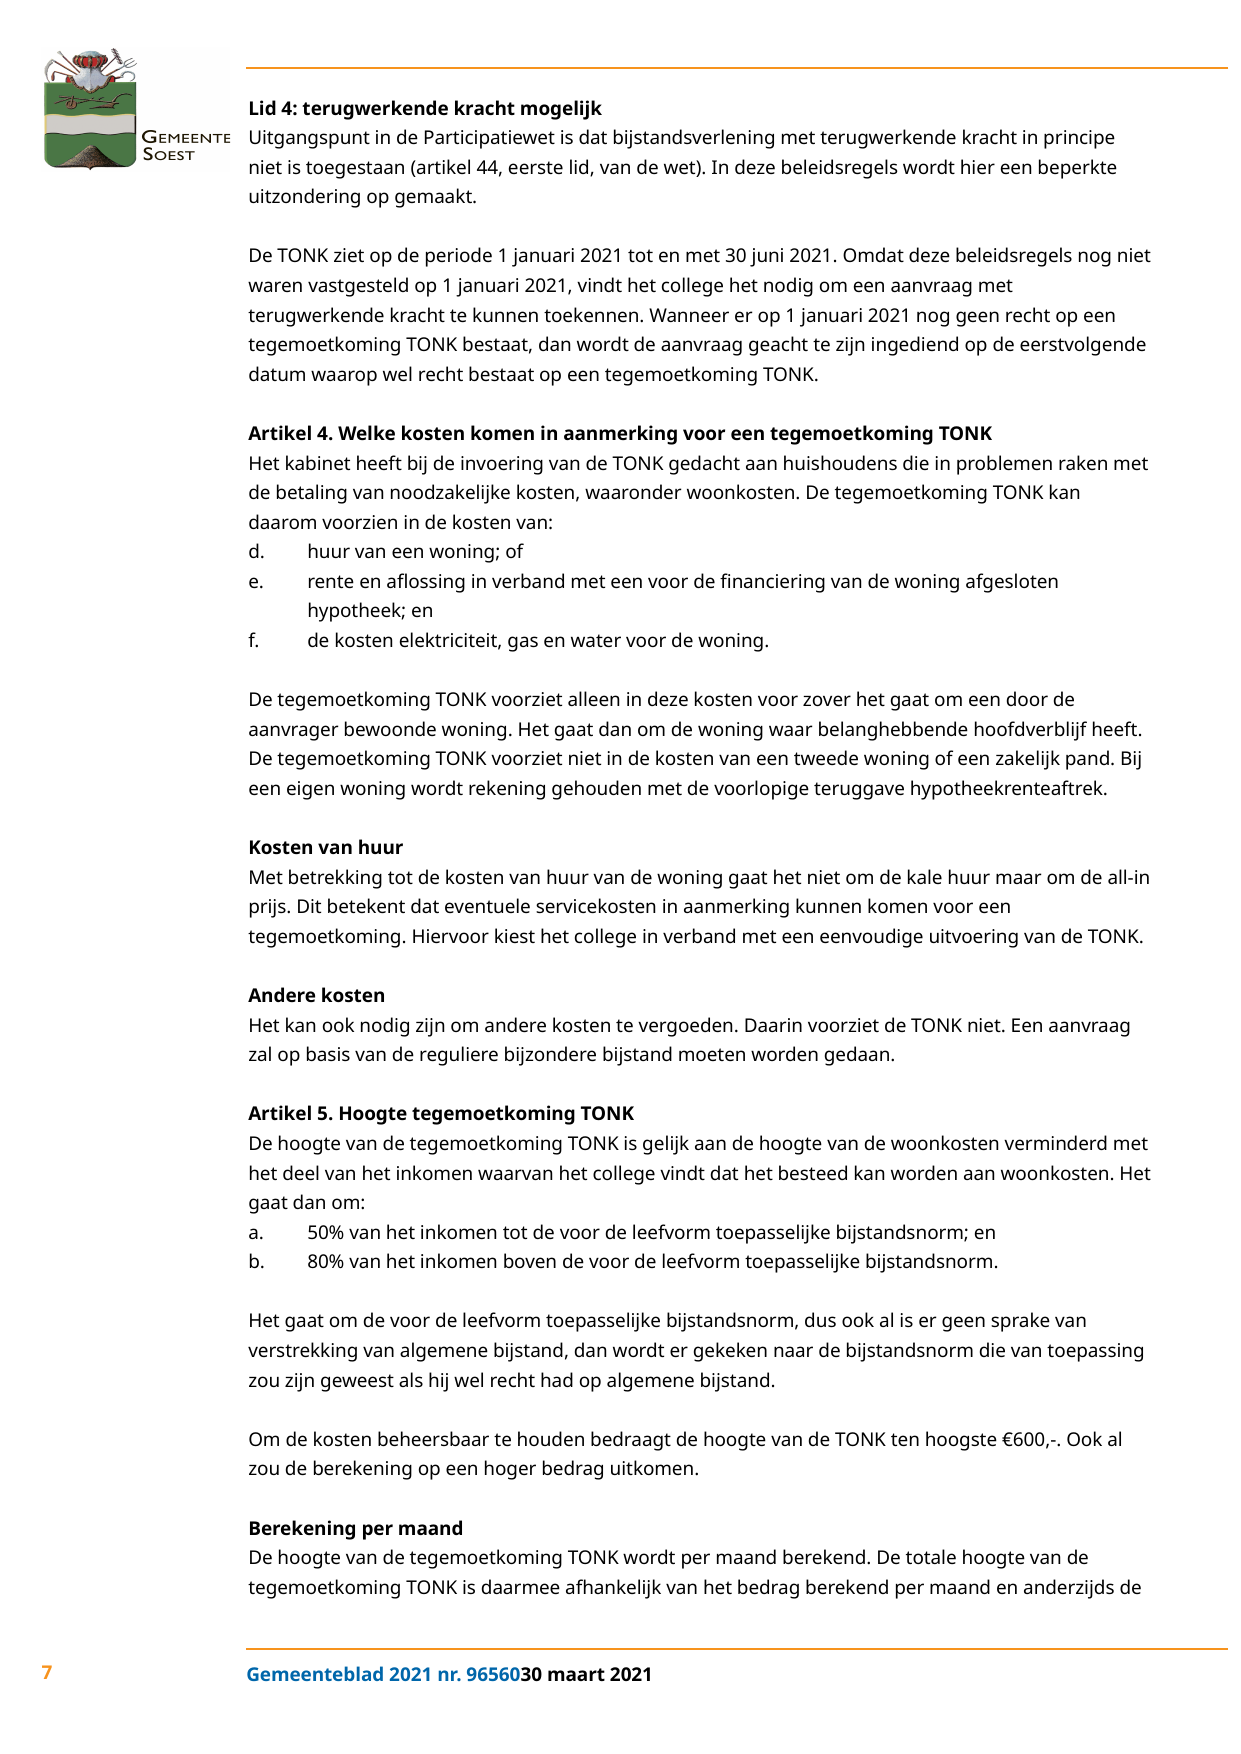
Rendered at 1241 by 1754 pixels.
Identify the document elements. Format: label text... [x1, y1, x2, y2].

list de kosten elektriciteit, gas en water voor de woning. [248, 627, 1152, 653]
text Artikel 5. Hoogte tegemoetkoming TONK [248, 1101, 1152, 1126]
text Het gaat om de voor de leefvorm toepasselijke bijstandsnorm, dus ook al is er geen sprake van verstrekking van algemene bijstand, dan wordt er gekeken naar de bijstandsnorm die van toepassing zou zijn geweest als hij wel recht had op algemene bijstand. [248, 1308, 1152, 1393]
text Kosten van huur [248, 834, 1152, 860]
text De hoogte van de tegemoetkoming TONK wordt per maand berekend. De totale hoogte van de tegemoetkoming TONK is daarmee afhankelijk van het bedrag berekend per maand en anderzijds de [248, 1544, 1152, 1600]
list 50% van het inkomen tot de voor de leefvorm toepasselijke bijstandsnorm; en [248, 1219, 1152, 1245]
text Uitgangspunt in de Participatiewet is dat bijstandsverlening met terugwerkende kracht in principe niet is toegestaan (artikel 44, eerste lid, van de wet). In deze beleidsregels wordt hier een beperkte uitzondering op gemaakt. [248, 124, 1152, 209]
text Met betrekking tot de kosten van huur van de woning gaat het niet om de kale huur maar om de all-in prijs. Dit betekent dat eventuele servicekosten in aanmerking kunnen komen voor een tegemoetkoming. Hiervoor kiest het college in verband met een eenvoudige uitvoering van de TONK. [248, 864, 1152, 949]
list rente en aflossing in verband met een voor de financiering van de woning afgesloten hypotheek; en [248, 568, 1152, 623]
text Het kabinet heeft bij de invoering van de TONK gedacht aan huishoudens die in problemen raken met de betaling van noodzakelijke kosten, waaronder woonkosten. De tegemoetkoming TONK kan daarom voorzien in de kosten van: [248, 450, 1152, 535]
text De hoogte van de tegemoetkoming TONK is gelijk aan de hoogte van de woonkosten verminderd met het deel van het inkomen waarvan het college vindt dat het besteed kan worden aan woonkosten. Het gaat dan om: [248, 1130, 1152, 1215]
text Om de kosten beheersbaar te houden bedraagt de hoogte van de TONK ten hoogste €600,-. Ook al zou de berekening op een hoger bedrag uitkomen. [248, 1426, 1152, 1481]
text Artikel 4. Welke kosten komen in aanmerking voor een tegemoetkoming TONK [248, 420, 1152, 446]
text Berekening per maand [248, 1515, 1152, 1541]
text Lid 4: terugwerkende kracht mogelijk [248, 95, 1152, 121]
text De TONK ziet op de periode 1 januari 2021 tot en met 30 juni 2021. Omdat deze beleidsregels nog niet waren vastgesteld op 1 januari 2021, vindt het college het nodig om een aanvraag met terugwerkende kracht te kunnen toekennen. Wanneer er op 1 januari 2021 nog geen recht op een tegemoetkoming TONK bestaat, dan wordt de aanvraag geacht te zijn ingediend op de eerstvolgende datum waarop wel recht bestaat op een tegemoetkoming TONK. [248, 243, 1152, 387]
text Andere kosten [248, 982, 1152, 1008]
picture [41, 47, 231, 172]
text Het kan ook nodig zijn om andere kosten te vergoeden. Daarin voorziet de TONK niet. Een aanvraag zal op basis van de reguliere bijzondere bijstand moeten worden gedaan. [248, 1012, 1152, 1067]
text De tegemoetkoming TONK voorziet alleen in deze kosten voor zover het gaat om een door de aanvrager bewoonde woning. Het gaat dan om de woning waar belanghebbende hoofdverblijf heeft. De tegemoetkoming TONK voorziet niet in de kosten van een tweede woning of een zakelijk pand. Bij een eigen woning wordt rekening gehouden met de voorlopige teruggave hypotheekrenteaftrek. [248, 686, 1152, 801]
list 80% van het inkomen boven de voor de leefvorm toepasselijke bijstandsnorm. [248, 1248, 1152, 1274]
list huur van een woning; of [248, 538, 1152, 564]
